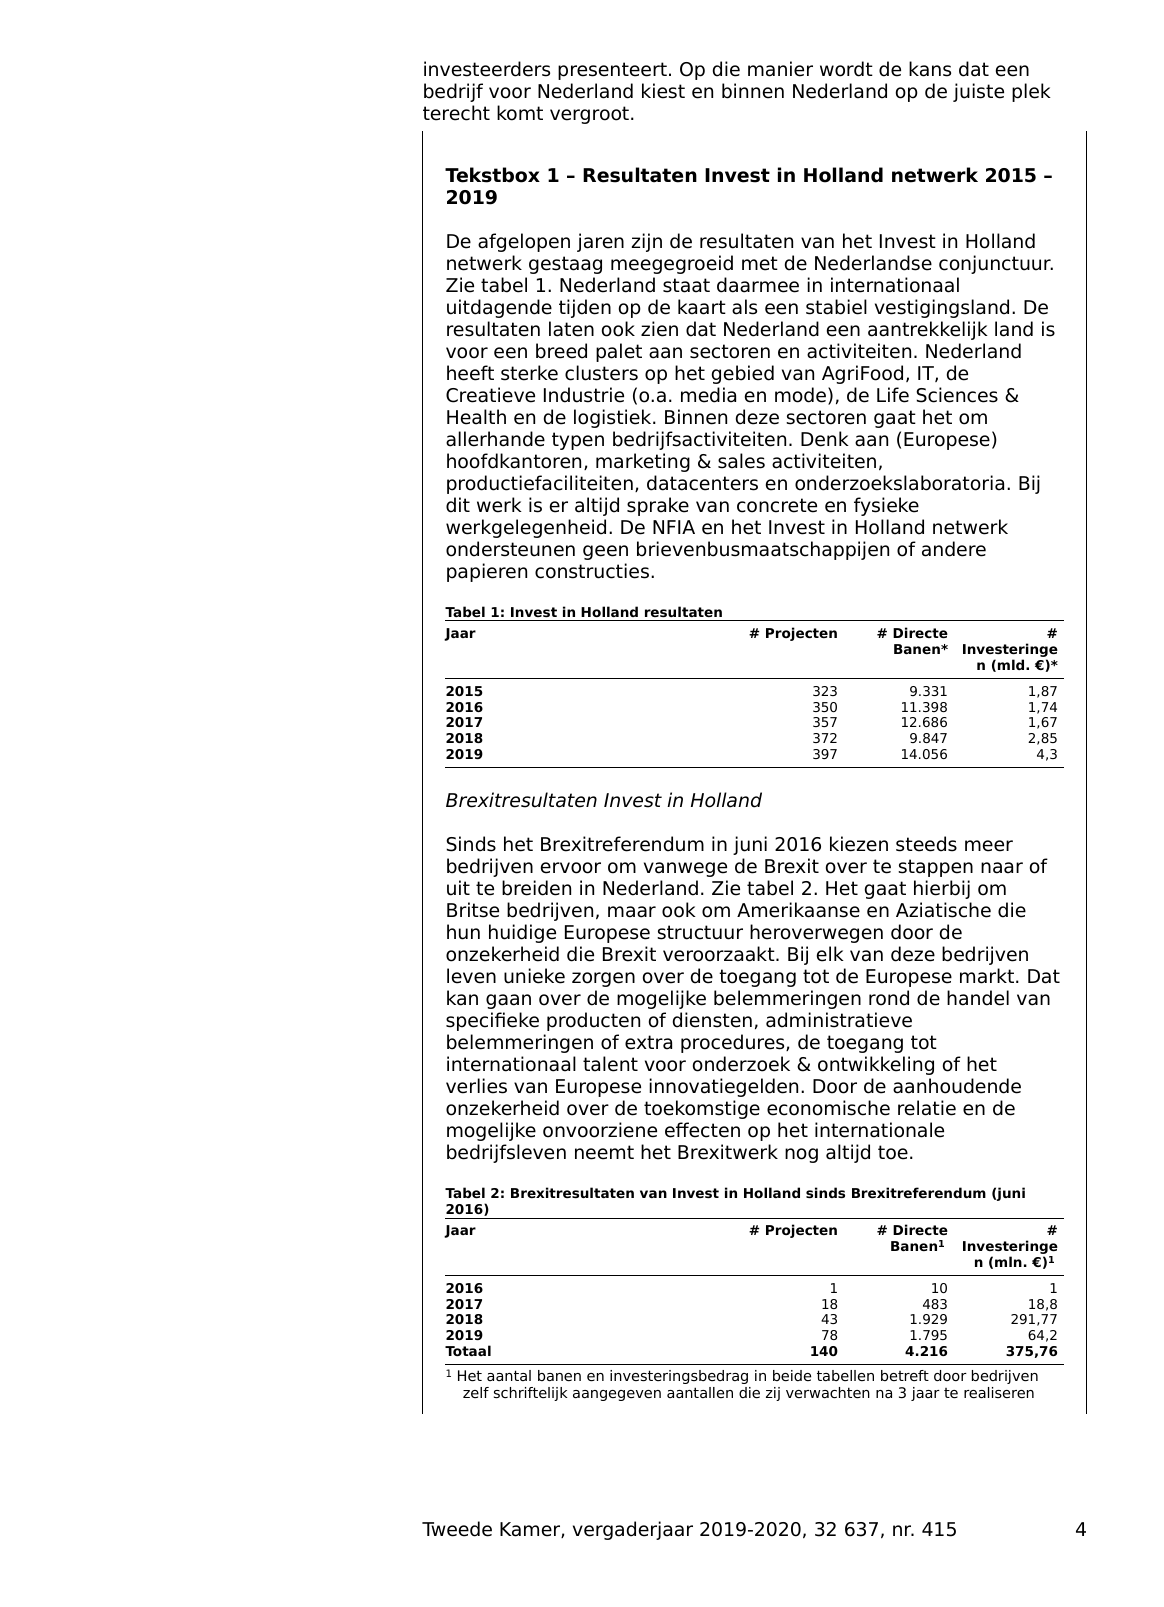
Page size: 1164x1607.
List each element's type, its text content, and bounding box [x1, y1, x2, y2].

table_cell 2019 [445, 1328, 734, 1344]
table_cell 483 [844, 1296, 954, 1312]
table_cell # Investeringen (mln. €)1 [954, 1219, 1064, 1275]
table_cell 350 [734, 699, 844, 715]
table_cell # Projecten [734, 621, 844, 678]
table_cell 10 [844, 1276, 954, 1296]
table_header Tabel 2: Brexitresultaten van Invest in Holland sinds Brexitreferendum (juni 2016) [445, 1186, 1064, 1217]
table_cell 1,87 [954, 679, 1064, 699]
table_cell 2,85 [954, 731, 1064, 747]
table_cell 2017 [445, 715, 734, 731]
table_cell # Directe Banen1 [844, 1219, 954, 1275]
table_cell 1,67 [954, 715, 1064, 731]
table_cell 43 [734, 1312, 844, 1328]
table_cell 2017 [445, 1296, 734, 1312]
table_cell 2015 [445, 679, 734, 699]
table_cell 2016 [445, 699, 734, 715]
table_cell 2018 [445, 1312, 734, 1328]
table_header Tabel 1: Invest in Holland resultaten [445, 605, 1064, 620]
table_cell # Investeringen (mld. €)* [954, 621, 1064, 678]
table_cell 397 [734, 747, 844, 767]
table_cell 2019 [445, 747, 734, 767]
table_cell 18,8 [954, 1296, 1064, 1312]
table_cell 1.795 [844, 1328, 954, 1344]
table_cell 1.929 [844, 1312, 954, 1328]
table_cell 11.398 [844, 699, 954, 715]
table_cell Totaal [445, 1344, 734, 1364]
table_cell 1,74 [954, 699, 1064, 715]
table_cell 14.056 [844, 747, 954, 767]
table_cell Jaar [445, 1219, 734, 1275]
table_cell # Projecten [734, 1219, 844, 1275]
text investeerders presenteert. Op die manier wordt de kans dat een bedrijf voor Nederland kiest en binnen Nederland op de juiste plek terecht komt vergroot. [422, 59, 1087, 125]
table_cell 1 [734, 1276, 844, 1296]
table_header Tekstbox 1 – Resultaten Invest in Holland netwerk 2015 – 2019 De afgelopen jaren zijn de resultaten van het Invest in Holland netwerk gestaag meegegroeid met de Nederlandse conjunctuur. Zie tabel 1. Nederland staat daarmee in internationaal uitdagende tijden op de kaart als een stabiel vestigingsland. De resultaten laten ook zien dat Nederland een aantrekkelijk land is voor een breed palet aan sectoren en activiteiten. Nederland heeft sterke clusters op het gebied van AgriFood, IT, de Creatieve Industrie (o.a. media en mode), de Life Sciences & Health en de logistiek. Binnen deze sectoren gaat het om allerhande typen bedrijfsactiviteiten. Denk aan (Europese) hoofdkantoren, marketing & sales activiteiten, productiefaciliteiten, datacenters en onderzoekslaboratoria. Bij dit werk is er altijd sprake van concrete en fysieke werkgelegenheid. De NFIA en het Invest in Holland netwerk ondersteunen geen brievenbusmaatschappijen of andere papieren constructies. Brexitresultaten Invest in Holland Sinds het Brexitreferendum in juni 2016 kiezen steeds meer bedrijven ervoor om vanwege de Brexit over te stappen naar of uit te breiden in Nederland. Zie tabel 2. Het gaat hierbij om Britse bedrijven, maar ook om Amerikaanse en Aziatische die hun huidige Europese structuur heroverwegen door de onzekerheid die Brexit veroorzaakt. Bij elk van deze bedrijven leven unieke zorgen over de toegang tot de Europese markt. Dat kan gaan over de mogelijke belemmeringen rond de handel van specifieke producten of diensten, administratieve belemmeringen of extra procedures, de toegang tot internationaal talent voor onderzoek & ontwikkeling of het verlies van Europese innovatiegelden. Door de aanhoudende onzekerheid over de toekomstige economische relatie en de mogelijke onvoorziene effecten op het internationale bedrijfsleven neemt het Brexitwerk nog altijd toe. [423, 131, 1086, 1413]
table_cell 18 [734, 1296, 844, 1312]
table_cell 323 [734, 679, 844, 699]
table_cell 140 [734, 1344, 844, 1364]
table_cell 291,77 [954, 1312, 1064, 1328]
table_cell # Directe Banen* [844, 621, 954, 678]
table_cell 375,76 [954, 1344, 1064, 1364]
table_cell 1 Het aantal banen en investeringsbedrag in beide tabellen betreft door bedrijven zelf schriftelijk aangegeven aantallen die zij verwachten na 3 jaar te realiseren [445, 1365, 1064, 1402]
table_cell 9.331 [844, 679, 954, 699]
table_cell 2018 [445, 731, 734, 747]
table_cell 372 [734, 731, 844, 747]
table_cell 4,3 [954, 747, 1064, 767]
table_cell 2016 [445, 1276, 734, 1296]
table_cell 78 [734, 1328, 844, 1344]
table_cell 357 [734, 715, 844, 731]
table_cell 12.686 [844, 715, 954, 731]
table_cell 64,2 [954, 1328, 1064, 1344]
table_cell 4.216 [844, 1344, 954, 1364]
table_cell Jaar [445, 621, 734, 678]
table_cell 9.847 [844, 731, 954, 747]
table_cell 1 [954, 1276, 1064, 1296]
